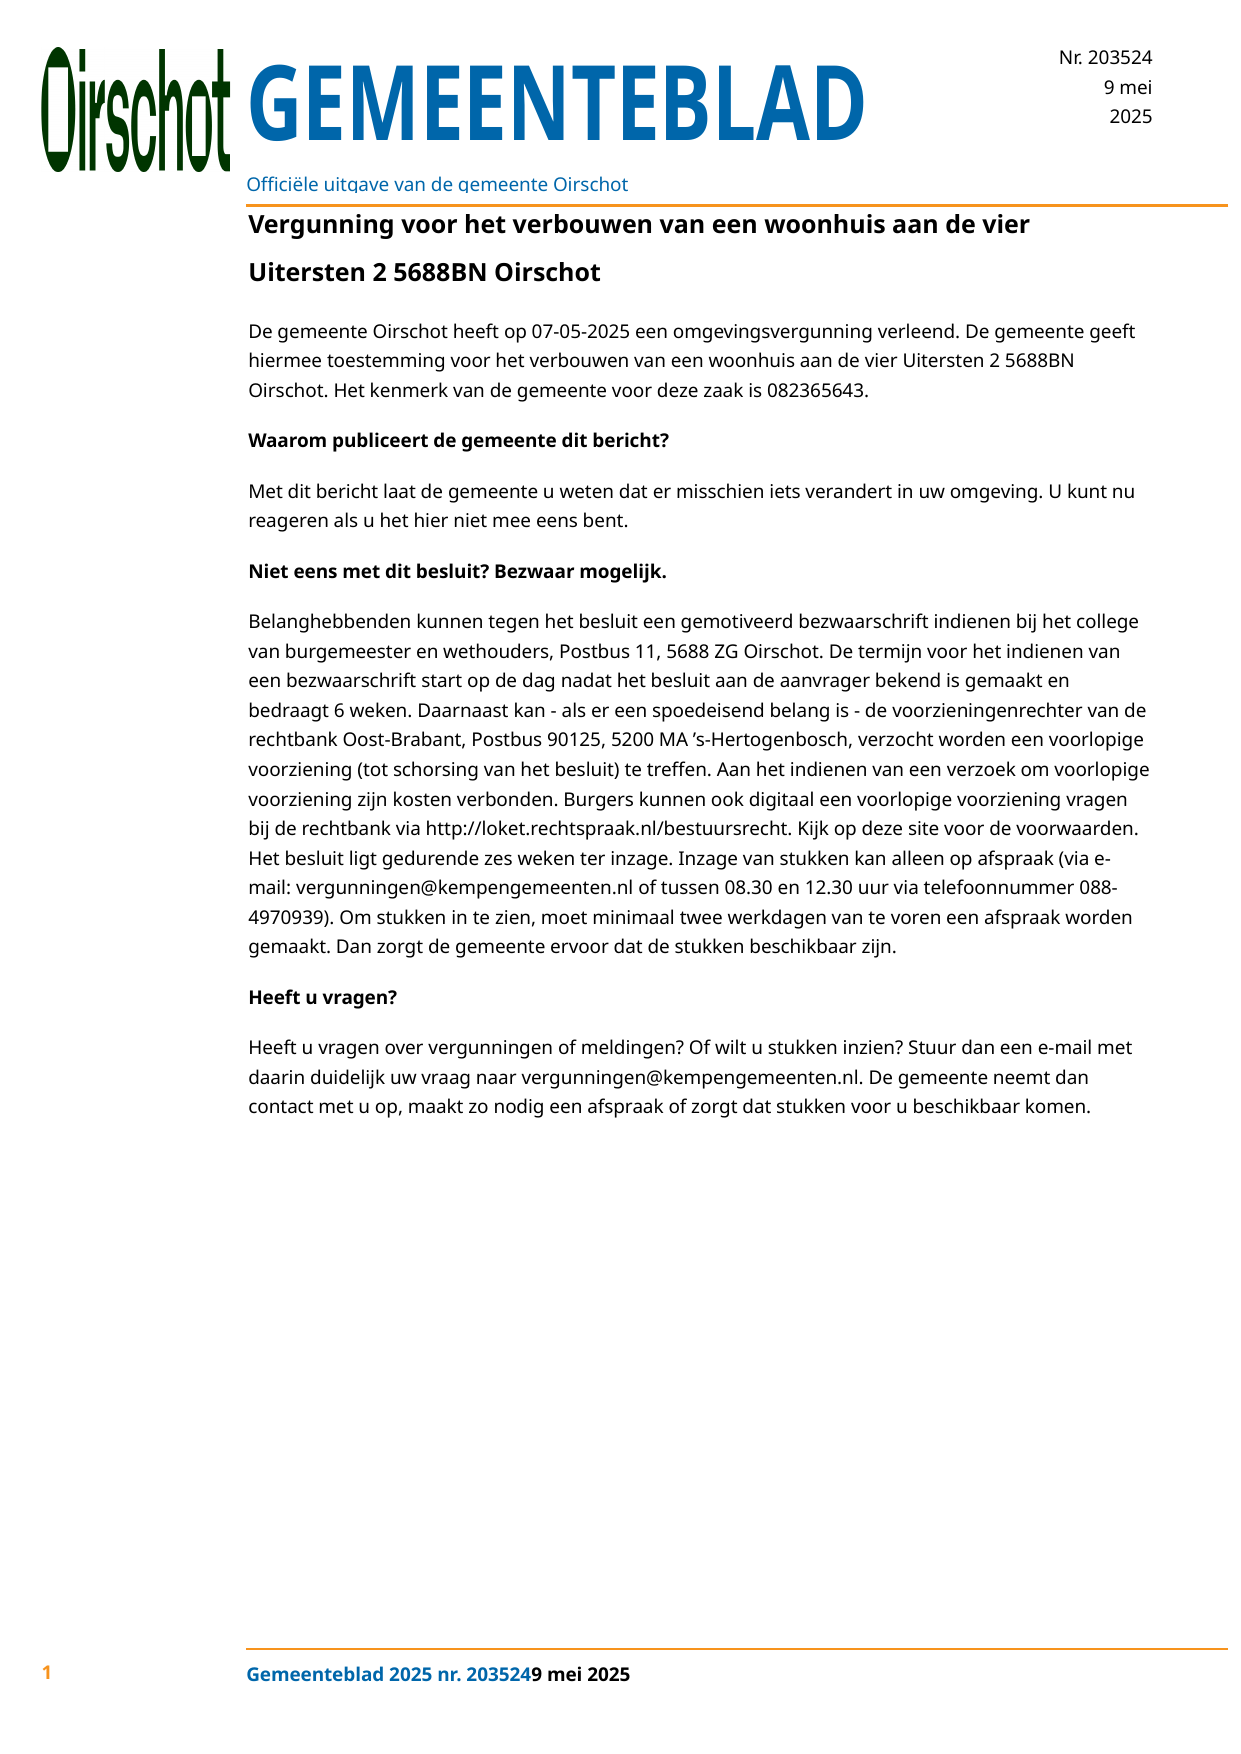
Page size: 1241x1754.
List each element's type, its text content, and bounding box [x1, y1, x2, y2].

text De gemeente Oirschot heeft op 07-05-2025 een omgevingsvergunning verleend. De gemeente geeft hiermee toestemming voor het verbouwen van een woonhuis aan de vier Uitersten 2 5688BN Oirschot. Het kenmerk van de gemeente voor deze zaak is 082365643. [248, 318, 1152, 403]
picture [41, 47, 231, 172]
text Niet eens met dit besluit? Bezwaar mogelijk. [248, 558, 1152, 584]
text Heeft u vragen? [248, 984, 1152, 1010]
text Waarom publiceert de gemeente dit bericht? [248, 427, 1152, 453]
text Vergunning voor het verbouwen van een woonhuis aan de vier Uitersten 2 5688BN Oirschot [248, 207, 1152, 288]
text Belanghebbenden kunnen tegen het besluit een gemotiveerd bezwaarschrift indienen bij het college van burgemeester en wethouders, Postbus 11, 5688 ZG Oirschot. De termijn voor het indienen van een bezwaarschrift start op de dag nadat het besluit aan de aanvrager bekend is gemaakt en bedraagt 6 weken. Daarnaast kan - als er een spoedeisend belang is - de voorzieningenrechter van de rechtbank Oost-Brabant, Postbus 90125, 5200 MA ’s-Hertogenbosch, verzocht worden een voorlopige voorziening (tot schorsing van het besluit) te treffen. Aan het indienen van een verzoek om voorlopige voorziening zijn kosten verbonden. Burgers kunnen ook digitaal een voorlopige voorziening vragen bij de rechtbank via http://loket.rechtspraak.nl/bestuursrecht. Kijk op deze site voor de voorwaarden. Het besluit ligt gedurende zes weken ter inzage. Inzage van stukken kan alleen op afspraak (via e-mail: vergunningen@kempengemeenten.nl of tussen 08.30 en 12.30 uur via telefoonnummer 088-4970939). Om stukken in te zien, moet minimaal twee werkdagen van te voren een afspraak worden gemaakt. Dan zorgt de gemeente ervoor dat de stukken beschikbaar zijn. [248, 608, 1152, 959]
text Met dit bericht laat de gemeente u weten dat er misschien iets verandert in uw omgeving. U kunt nu reageren als u het hier niet mee eens bent. [248, 478, 1152, 533]
text Heeft u vragen over vergunningen of meldingen? Of wilt u stukken inzien? Stuur dan een e-mail met daarin duidelijk uw vraag naar vergunningen@kempengemeenten.nl. De gemeente neemt dan contact met u op, maakt zo nodig een afspraak of zorgt dat stukken voor u beschikbaar komen. [248, 1034, 1152, 1119]
